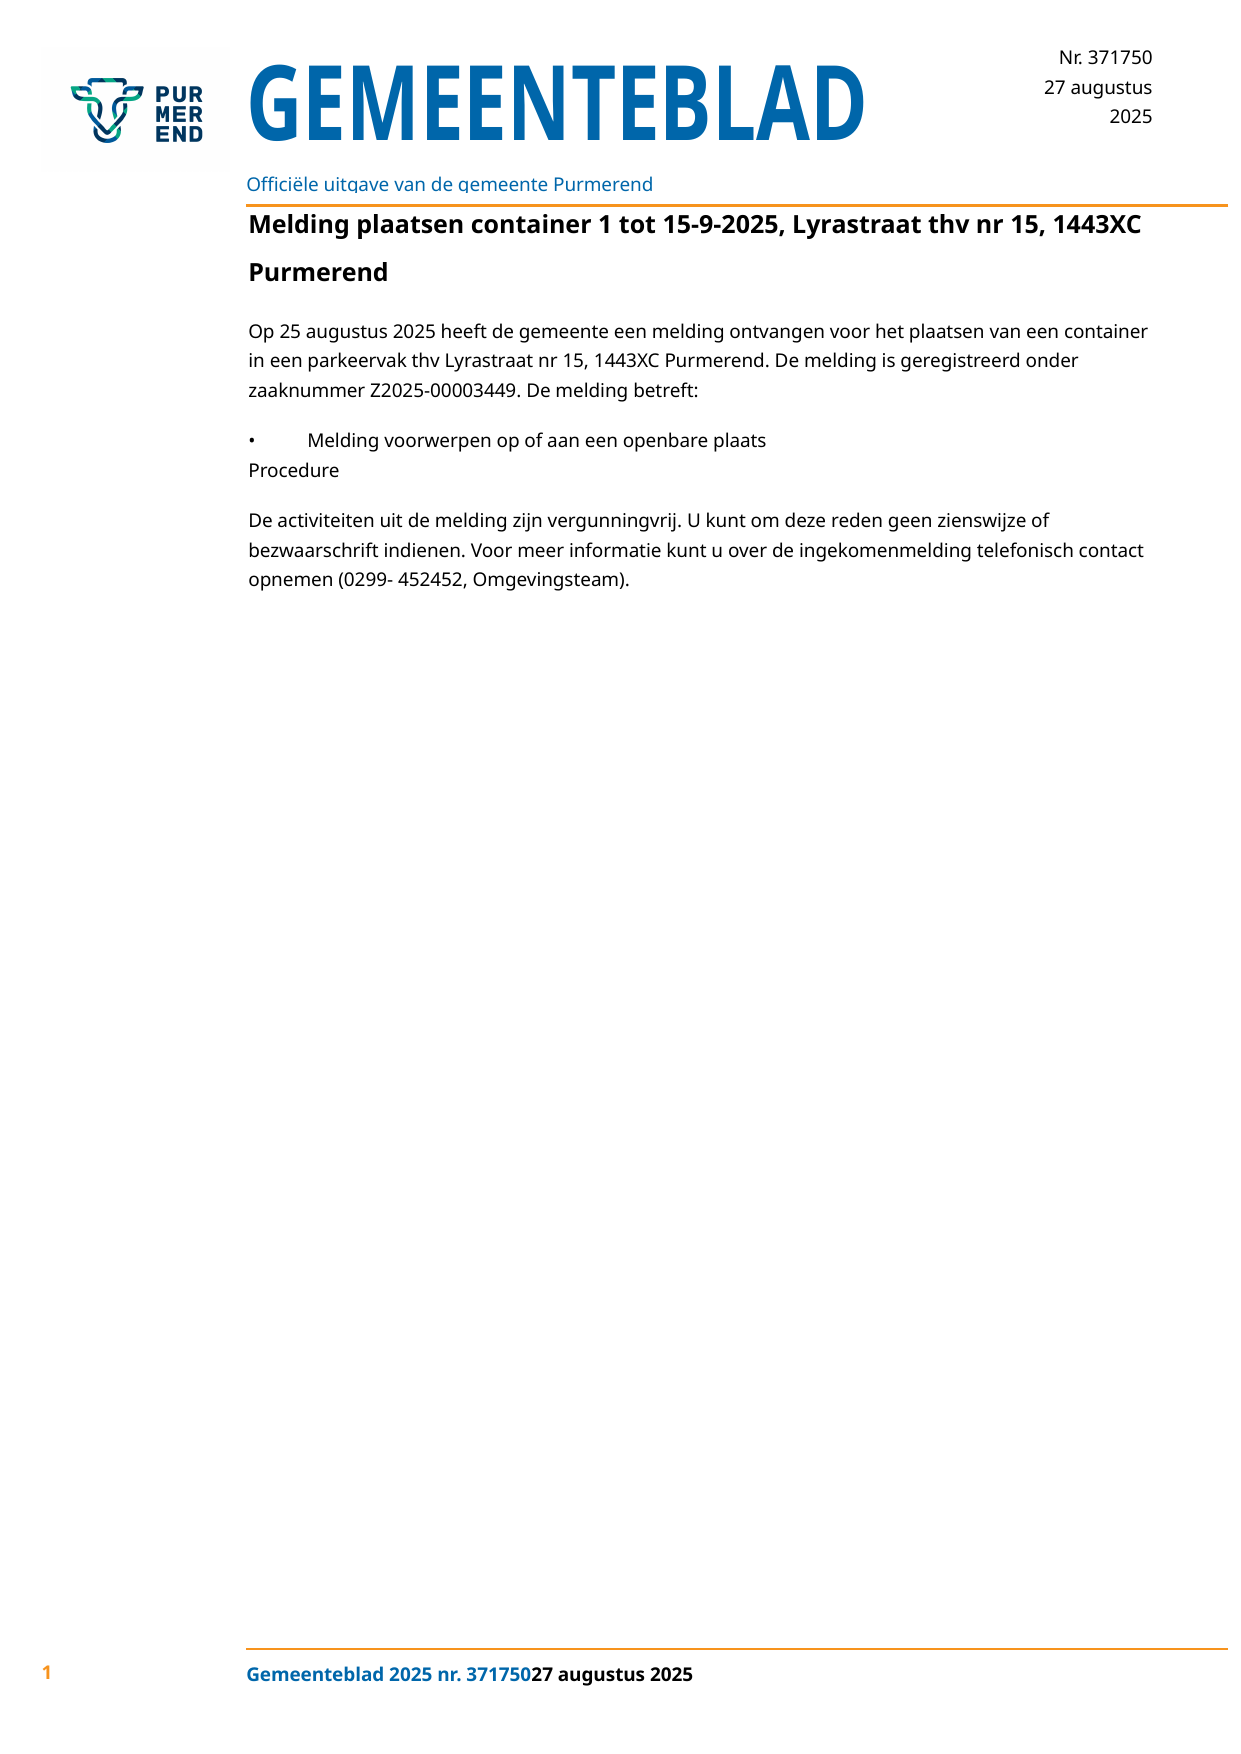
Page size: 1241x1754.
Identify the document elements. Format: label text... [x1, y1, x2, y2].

text Procedure [248, 457, 1152, 483]
text Melding plaatsen container 1 tot 15-9-2025, Lyrastraat thv nr 15, 1443XC Purmerend [248, 207, 1152, 288]
picture [41, 47, 231, 172]
text De activiteiten uit de melding zijn vergunningvrij. U kunt om deze reden geen zienswijze of bezwaarschrift indienen. Voor meer informatie kunt u over de ingekomenmelding telefonisch contact opnemen (0299- 452452, Omgevingsteam). [248, 507, 1152, 592]
list Melding voorwerpen op of aan een openbare plaats [248, 427, 1152, 453]
text Op 25 augustus 2025 heeft de gemeente een melding ontvangen voor het plaatsen van een container in een parkeervak thv Lyrastraat nr 15, 1443XC Purmerend. De melding is geregistreerd onder zaaknummer Z2025-00003449. De melding betreft: [248, 318, 1152, 403]
